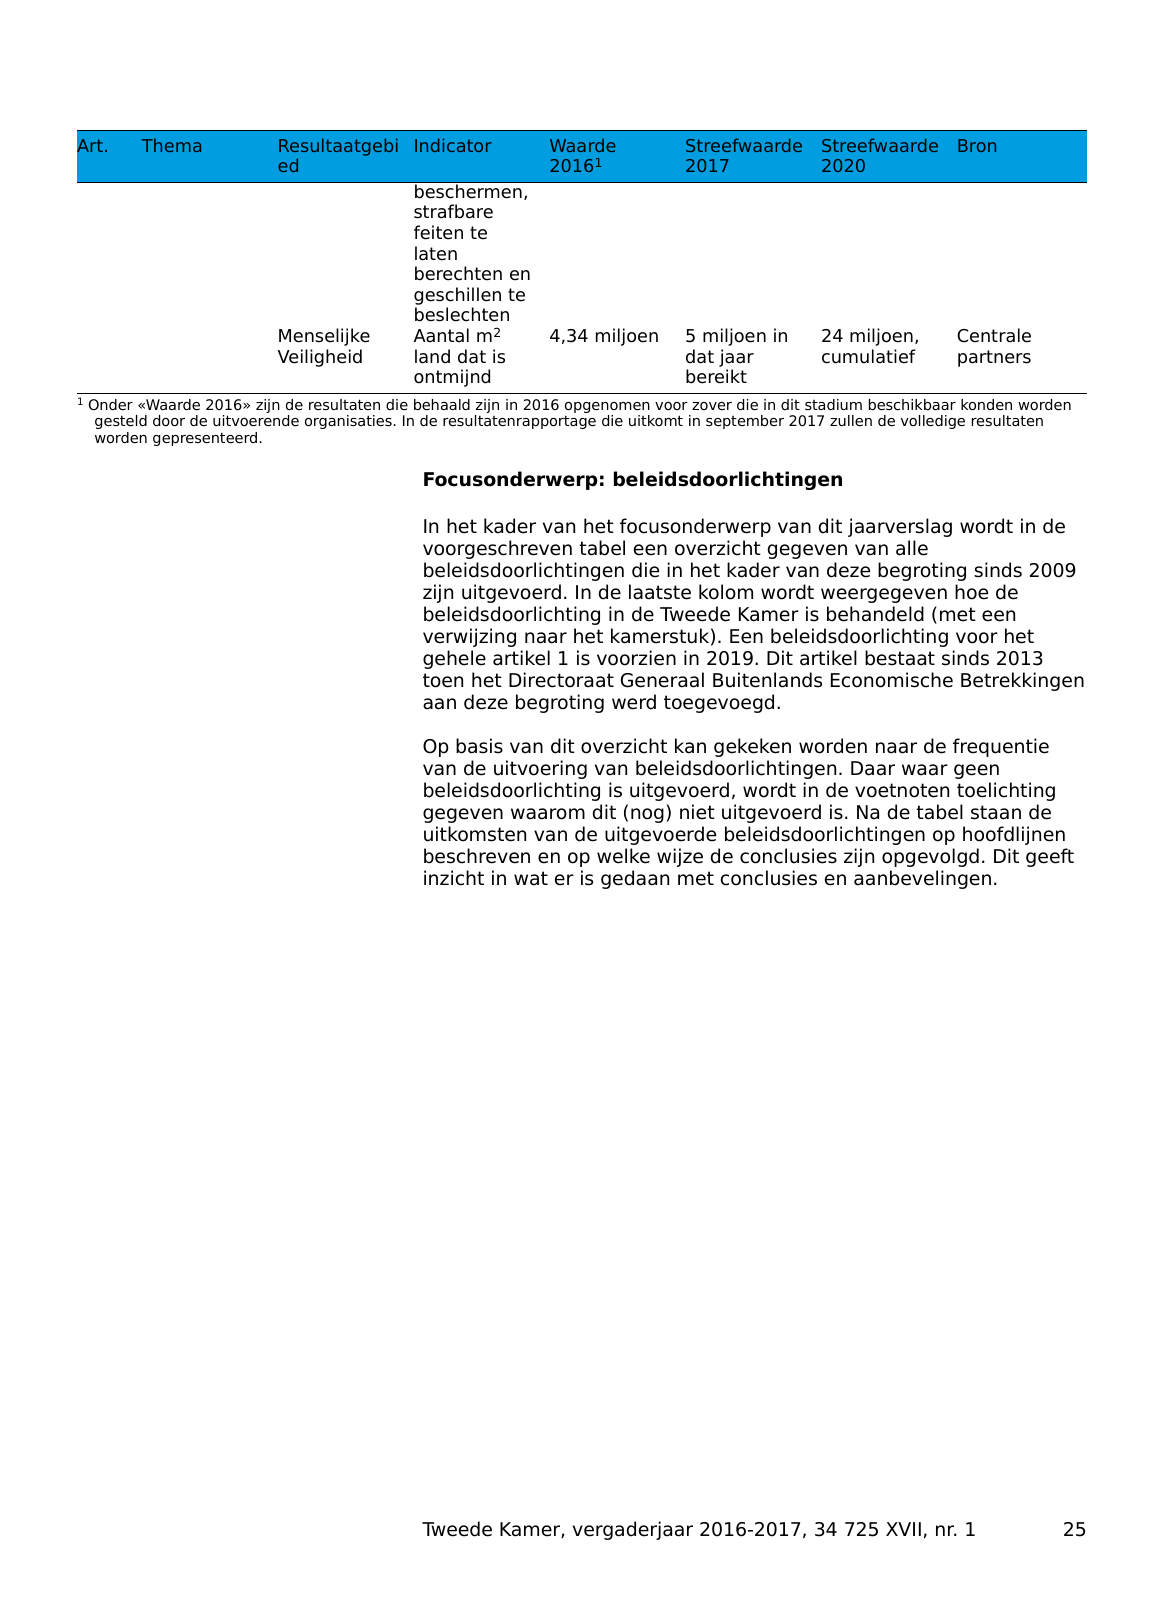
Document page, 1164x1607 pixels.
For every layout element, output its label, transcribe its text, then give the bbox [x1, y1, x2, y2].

table_header Thema [136, 131, 272, 182]
table_header Waarde 20161 [543, 131, 679, 182]
table_cell 5 miljoen in dat jaar bereikt [679, 326, 815, 392]
table_cell Aantal m2 land dat is ontmijnd [408, 326, 543, 392]
table_cell [136, 183, 272, 326]
table_header Indicator [408, 131, 543, 182]
table_cell [136, 326, 272, 392]
table_header Art. [77, 131, 136, 182]
table_cell [543, 183, 679, 326]
table_cell [815, 183, 951, 326]
table_cell 4,34 miljoen [543, 326, 679, 392]
table_cell [272, 183, 407, 326]
subtitle Focusonderwerp: beleidsdoorlichtingen [422, 469, 1087, 491]
table_cell Centrale partners [951, 326, 1087, 392]
table_cell Menselijke Veiligheid [272, 326, 407, 392]
table_cell [951, 183, 1087, 326]
table_header Bron [951, 131, 1087, 182]
table_cell 24 miljoen, cumulatief [815, 326, 951, 392]
text In het kader van het focusonderwerp van dit jaarverslag wordt in de voorgeschreven tabel een overzicht gegeven van alle beleidsdoorlichtingen die in het kader van deze begroting sinds 2009 zijn uitgevoerd. In de laatste kolom wordt weergegeven hoe de beleidsdoorlichting in de Tweede Kamer is behandeld (met een verwijzing naar het kamerstuk). Een beleidsdoorlichting voor het gehele artikel 1 is voorzien in 2019. Dit artikel bestaat sinds 2013 toen het Directoraat Generaal Buitenlands Economische Betrekkingen aan deze begroting werd toegevoegd. [422, 516, 1087, 714]
table_header Streefwaarde 2017 [679, 131, 815, 182]
text Op basis van dit overzicht kan gekeken worden naar de frequentie van de uitvoering van beleidsdoorlichtingen. Daar waar geen beleidsdoorlichting is uitgevoerd, wordt in de voetnoten toelichting gegeven waarom dit (nog) niet uitgevoerd is. Na de tabel staan de uitkomsten van de uitgevoerde beleidsdoorlichtingen op hoofdlijnen beschreven en op welke wijze de conclusies zijn opgevolgd. Dit geeft inzicht in wat er is gedaan met conclusies en aanbevelingen. [422, 736, 1087, 890]
table_cell beschermen, strafbare feiten te laten berechten en geschillen te beslechten [408, 183, 543, 326]
table_header Streefwaarde 2020 [815, 131, 951, 182]
table_cell [679, 183, 815, 326]
table_cell [77, 326, 136, 392]
table_cell [77, 183, 136, 326]
table_cell 1 Onder «Waarde 2016» zijn de resultaten die behaald zijn in 2016 opgenomen voor zover die in dit stadium beschikbaar konden worden gesteld door de uitvoerende organisaties. In de resultatenrapportage die uitkomt in september 2017 zullen de volledige resultaten worden gepresenteerd. [77, 394, 1087, 447]
table_header Resultaatgebied [272, 131, 407, 182]
